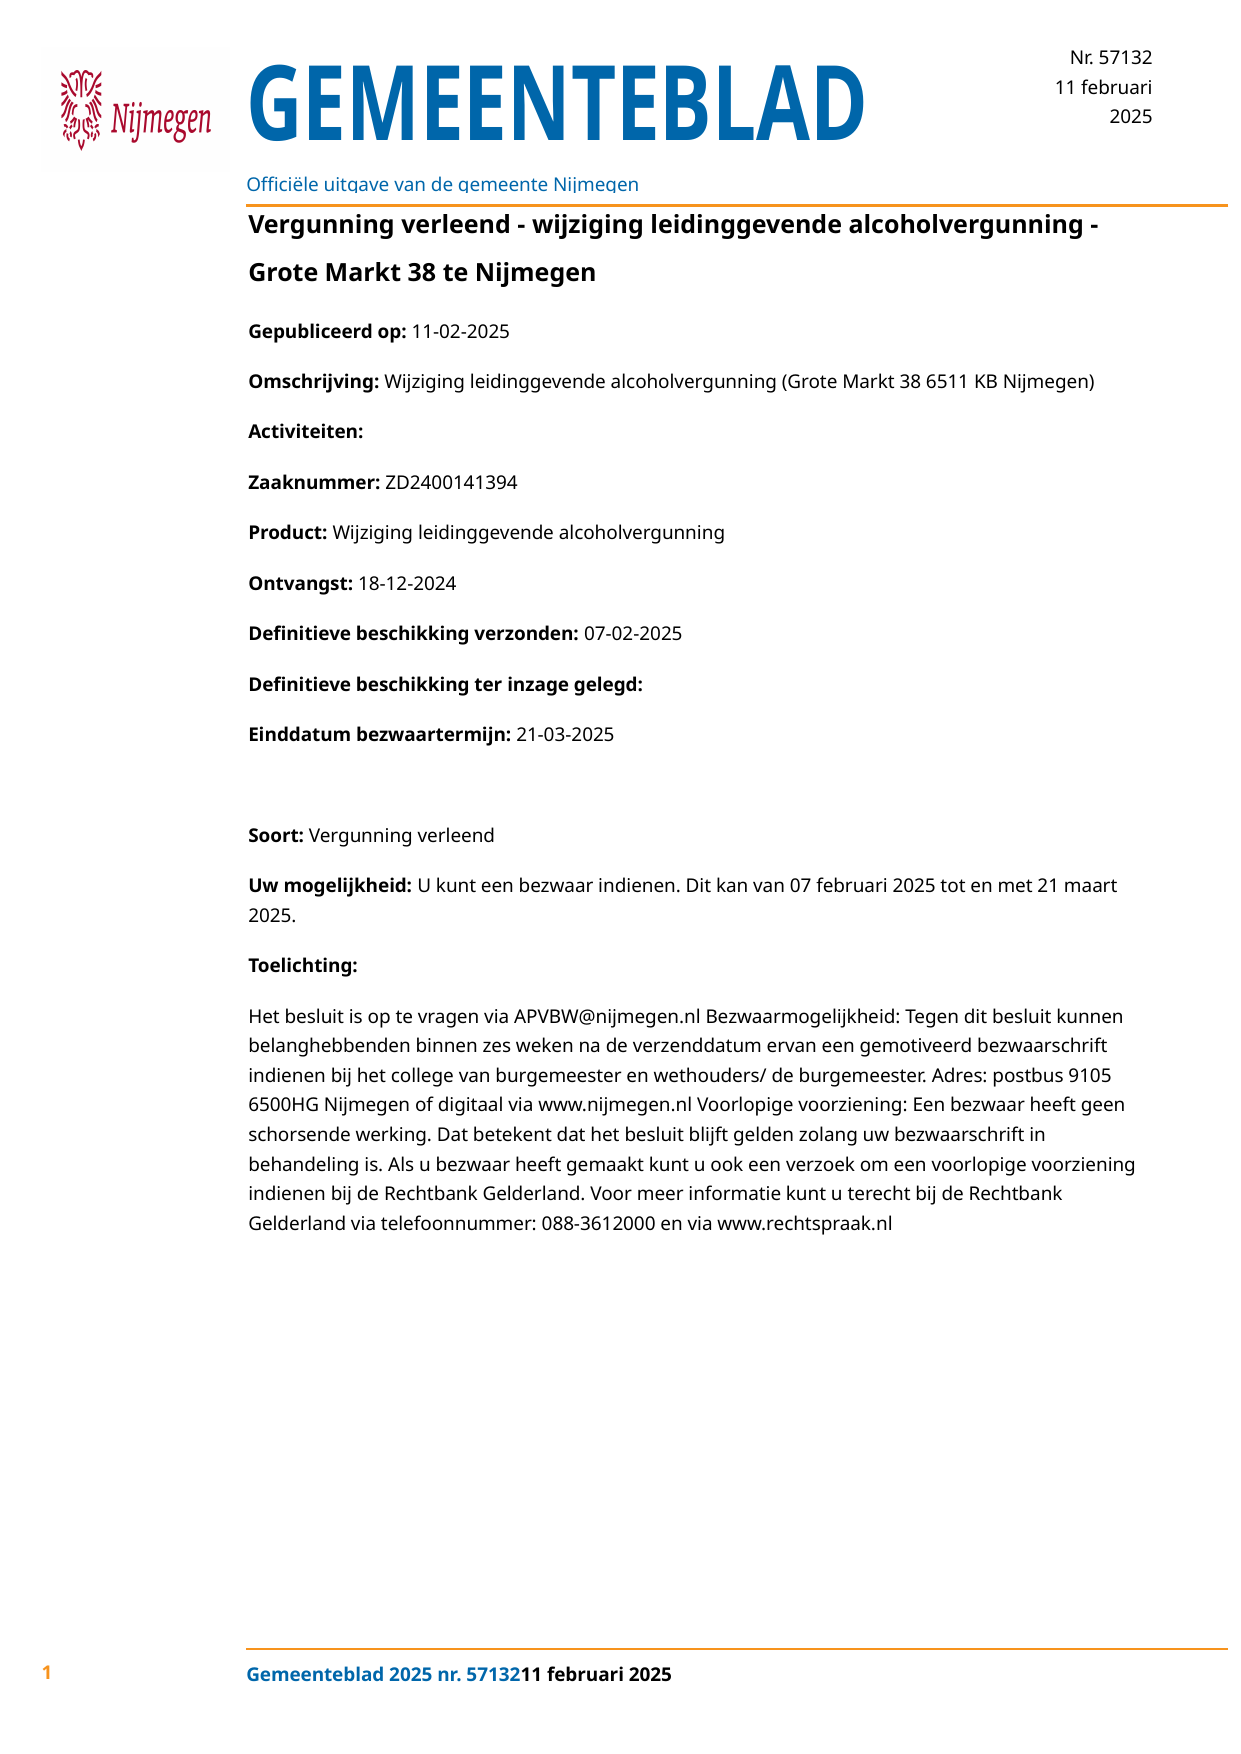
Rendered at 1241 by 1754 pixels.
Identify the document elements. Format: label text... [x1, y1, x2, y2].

text Product: Wijziging leidinggevende alcoholvergunning [248, 519, 1152, 545]
text Het besluit is op te vragen via APVBW@nijmegen.nl Bezwaarmogelijkheid: Tegen dit besluit kunnen belanghebbenden binnen zes weken na de verzenddatum ervan een gemotiveerd bezwaarschrift indienen bij het college van burgemeester en wethouders/ de burgemeester. Adres: postbus 9105 6500HG Nijmegen of digitaal via www.nijmegen.nl Voorlopige voorziening: Een bezwaar heeft geen schorsende werking. Dat betekent dat het besluit blijft gelden zolang uw bezwaarschrift in behandeling is. Als u bezwaar heeft gemaakt kunt u ook een verzoek om een voorlopige voorziening indienen bij de Rechtbank Gelderland. Voor meer informatie kunt u terecht bij de Rechtbank Gelderland via telefoonnummer: 088-3612000 en via www.rechtspraak.nl [248, 1003, 1152, 1236]
text Uw mogelijkheid: U kunt een bezwaar indienen. Dit kan van 07 februari 2025 tot en met 21 maart 2025. [248, 872, 1152, 928]
text Soort: Vergunning verleend [248, 822, 1152, 848]
text Omschrijving: Wijziging leidinggevende alcoholvergunning (Grote Markt 38 6511 KB Nijmegen) [248, 368, 1152, 394]
text Vergunning verleend - wijziging leidinggevende alcoholvergunning - Grote Markt 38 te Nijmegen [248, 207, 1152, 288]
text Definitieve beschikking verzonden: 07-02-2025 [248, 620, 1152, 646]
picture [41, 47, 231, 172]
text Gepubliceerd op: 11-02-2025 [248, 318, 1152, 344]
text Zaaknummer: ZD2400141394 [248, 469, 1152, 495]
text Einddatum bezwaartermijn: 21-03-2025 [248, 721, 1152, 747]
text Ontvangst: 18-12-2024 [248, 570, 1152, 596]
text Activiteiten: [248, 419, 1152, 444]
text Definitieve beschikking ter inzage gelegd: [248, 671, 1152, 697]
text Toelichting: [248, 952, 1152, 978]
